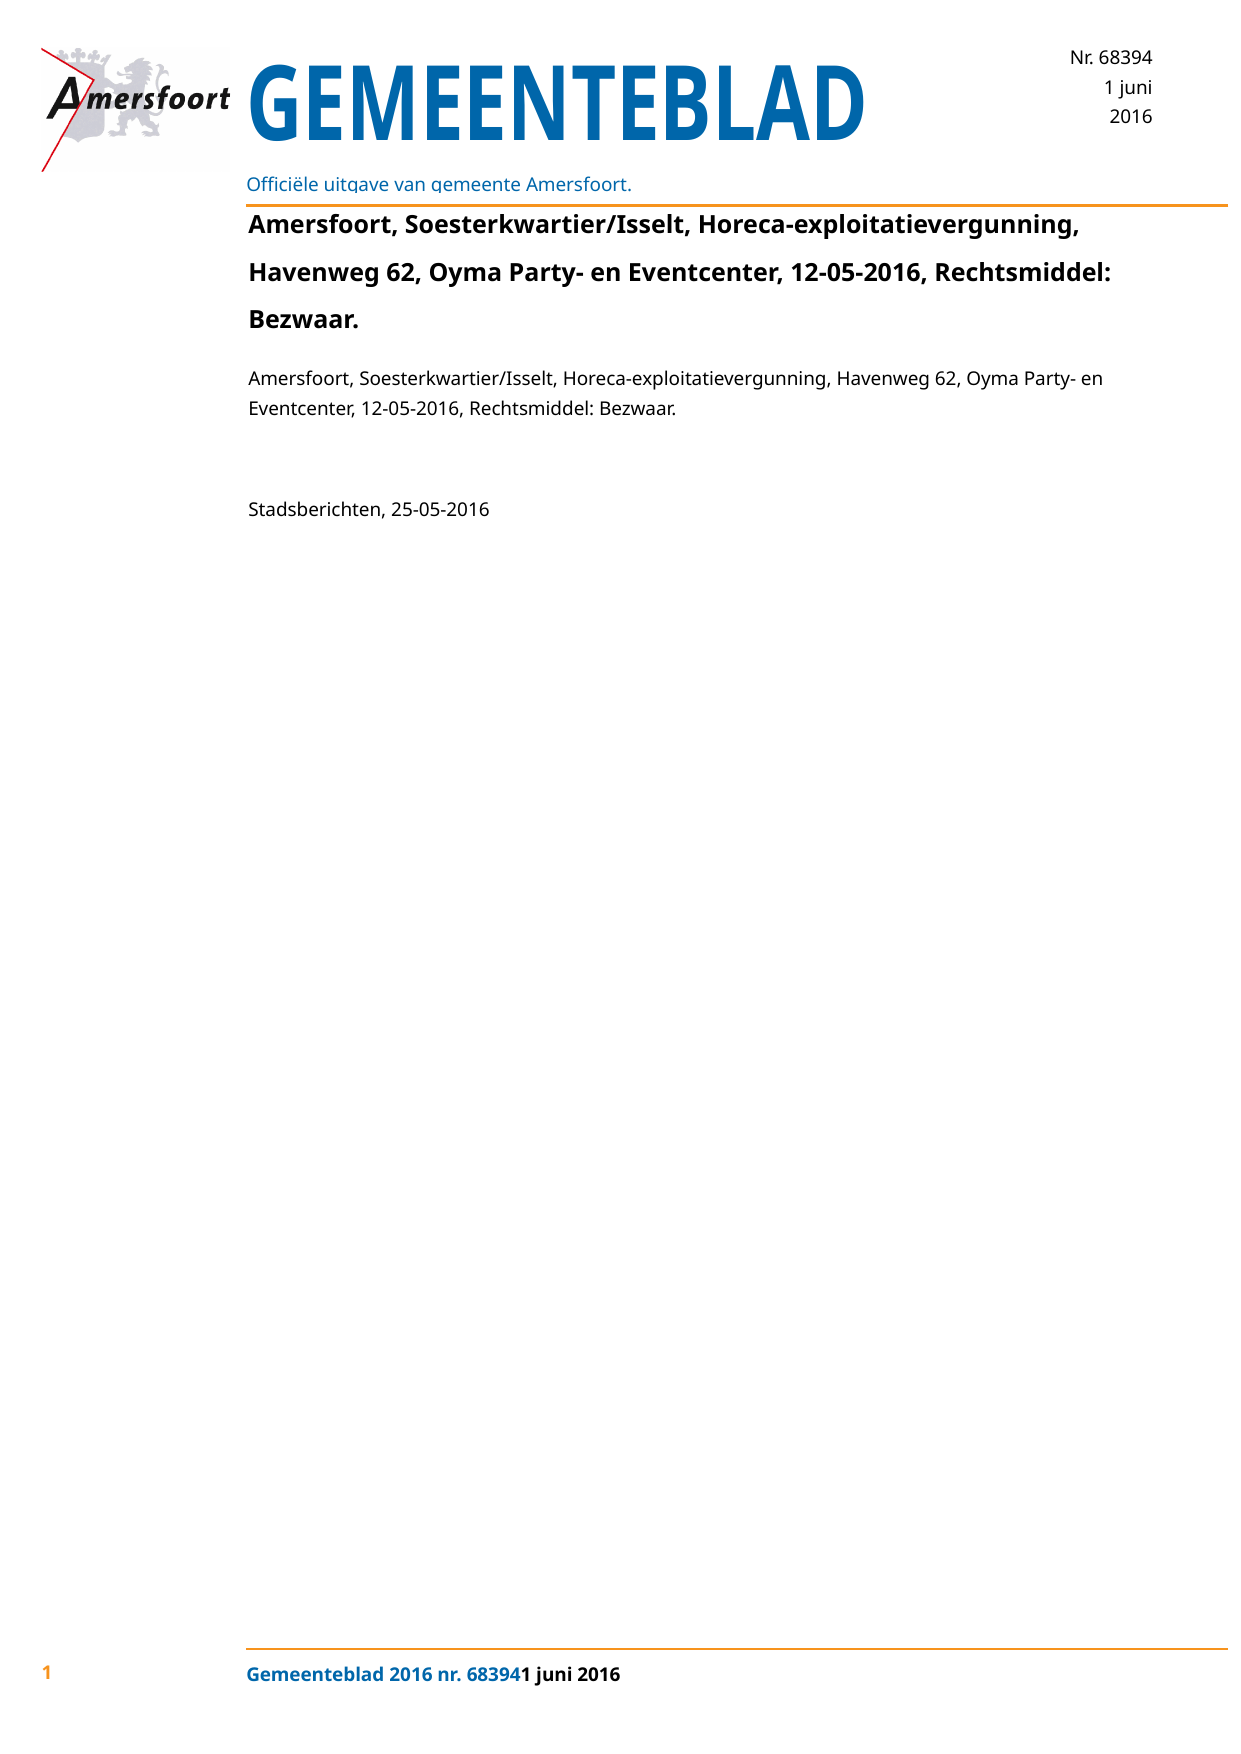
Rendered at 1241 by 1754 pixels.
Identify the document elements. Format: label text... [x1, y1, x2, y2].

text Amersfoort, Soesterkwartier/Isselt, Horeca-exploitatievergunning, Havenweg 62, Oyma Party- en Eventcenter, 12-05-2016, Rechtsmiddel: Bezwaar. [248, 366, 1152, 421]
text Amersfoort, Soesterkwartier/Isselt, Horeca-exploitatievergunning, Havenweg 62, Oyma Party- en Eventcenter, 12-05-2016, Rechtsmiddel: Bezwaar. [248, 207, 1152, 336]
picture [41, 47, 231, 172]
text Stadsberichten, 25-05-2016 [248, 496, 1152, 522]
